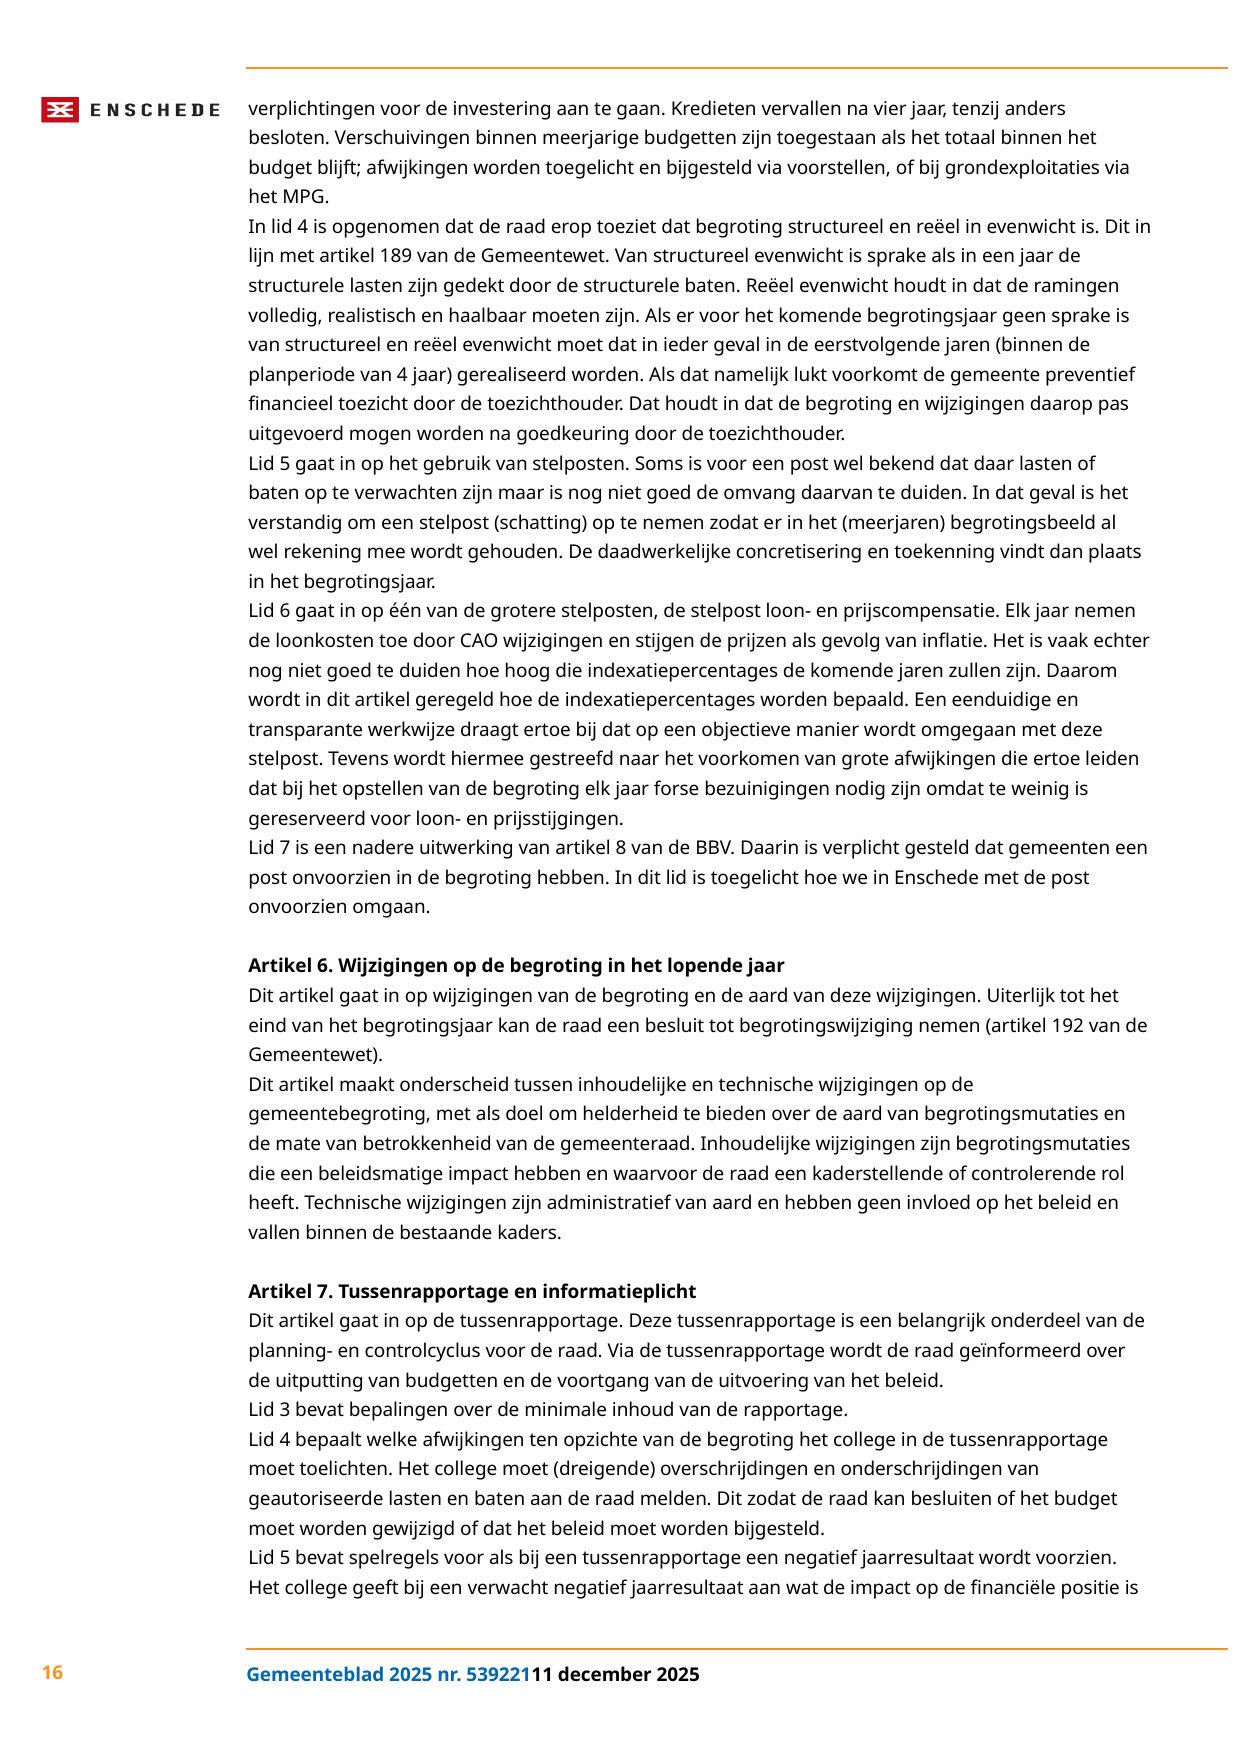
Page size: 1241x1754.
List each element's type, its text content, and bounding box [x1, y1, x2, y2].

text Lid 5 gaat in op het gebruik van stelposten. Soms is voor een post wel bekend dat daar lasten of baten op te verwachten zijn maar is nog niet goed de omvang daarvan te duiden. In dat geval is het verstandig om een stelpost (schatting) op te nemen zodat er in het (meerjaren) begrotingsbeeld al wel rekening mee wordt gehouden. De daadwerkelijke concretisering en toekenning vindt dan plaats in het begrotingsjaar. [248, 450, 1152, 594]
text Lid 5 bevat spelregels voor als bij een tussenrapportage een negatief jaarresultaat wordt voorzien. Het college geeft bij een verwacht negatief jaarresultaat aan wat de impact op de financiële positie is [248, 1544, 1152, 1600]
text verplichtingen voor de investering aan te gaan. Kredieten vervallen na vier jaar, tenzij anders besloten. Verschuivingen binnen meerjarige budgetten zijn toegestaan als het totaal binnen het budget blijft; afwijkingen worden toegelicht en bijgesteld via voorstellen, of bij grondexploitaties via het MPG. [248, 95, 1152, 209]
text Dit artikel gaat in op de tussenrapportage. Deze tussenrapportage is een belangrijk onderdeel van de planning- en controlcyclus voor de raad. Via de tussenrapportage wordt de raad geïnformeerd over de uitputting van budgetten en de voortgang van de uitvoering van het beleid. [248, 1308, 1152, 1393]
picture [41, 47, 231, 172]
text Dit artikel gaat in op wijzigingen van de begroting en de aard van deze wijzigingen. Uiterlijk tot het eind van het begrotingsjaar kan de raad een besluit tot begrotingswijziging nemen (artikel 192 van de Gemeentewet). [248, 982, 1152, 1067]
text Lid 4 bepaalt welke afwijkingen ten opzichte van de begroting het college in de tussenrapportage moet toelichten. Het college moet (dreigende) overschrijdingen en onderschrijdingen van geautoriseerde lasten en baten aan de raad melden. Dit zodat de raad kan besluiten of het budget moet worden gewijzigd of dat het beleid moet worden bijgesteld. [248, 1426, 1152, 1541]
text Artikel 7. Tussenrapportage en informatieplicht [248, 1278, 1152, 1304]
text Lid 7 is een nadere uitwerking van artikel 8 van de BBV. Daarin is verplicht gesteld dat gemeenten een post onvoorzien in de begroting hebben. In dit lid is toegelicht hoe we in Enschede met de post onvoorzien omgaan. [248, 834, 1152, 919]
text Lid 3 bevat bepalingen over de minimale inhoud van de rapportage. [248, 1396, 1152, 1422]
text Artikel 6. Wijzigingen op de begroting in het lopende jaar [248, 953, 1152, 978]
text In lid 4 is opgenomen dat de raad erop toeziet dat begroting structureel en reëel in evenwicht is. Dit in lijn met artikel 189 van de Gemeentewet. Van structureel evenwicht is sprake als in een jaar de structurele lasten zijn gedekt door de structurele baten. Reëel evenwicht houdt in dat de ramingen volledig, realistisch en haalbaar moeten zijn. Als er voor het komende begrotingsjaar geen sprake is van structureel en reëel evenwicht moet dat in ieder geval in de eerstvolgende jaren (binnen de planperiode van 4 jaar) gerealiseerd worden. Als dat namelijk lukt voorkomt de gemeente preventief financieel toezicht door de toezichthouder. Dat houdt in dat de begroting en wijzigingen daarop pas uitgevoerd mogen worden na goedkeuring door de toezichthouder. [248, 213, 1152, 446]
text Dit artikel maakt onderscheid tussen inhoudelijke en technische wijzigingen op de gemeentebegroting, met als doel om helderheid te bieden over de aard van begrotingsmutaties en de mate van betrokkenheid van de gemeenteraad. Inhoudelijke wijzigingen zijn begrotingsmutaties die een beleidsmatige impact hebben en waarvoor de raad een kaderstellende of controlerende rol heeft. Technische wijzigingen zijn administratief van aard en hebben geen invloed op het beleid en vallen binnen de bestaande kaders. [248, 1071, 1152, 1245]
text Lid 6 gaat in op één van de grotere stelposten, de stelpost loon- en prijscompensatie. Elk jaar nemen de loonkosten toe door CAO wijzigingen en stijgen de prijzen als gevolg van inflatie. Het is vaak echter nog niet goed te duiden hoe hoog die indexatiepercentages de komende jaren zullen zijn. Daarom wordt in dit artikel geregeld hoe de indexatiepercentages worden bepaald. Een eenduidige en transparante werkwijze draagt ertoe bij dat op een objectieve manier wordt omgegaan met deze stelpost. Tevens wordt hiermee gestreefd naar het voorkomen van grote afwijkingen die ertoe leiden dat bij het opstellen van de begroting elk jaar forse bezuinigingen nodig zijn omdat te weinig is gereserveerd voor loon- en prijsstijgingen. [248, 598, 1152, 831]
